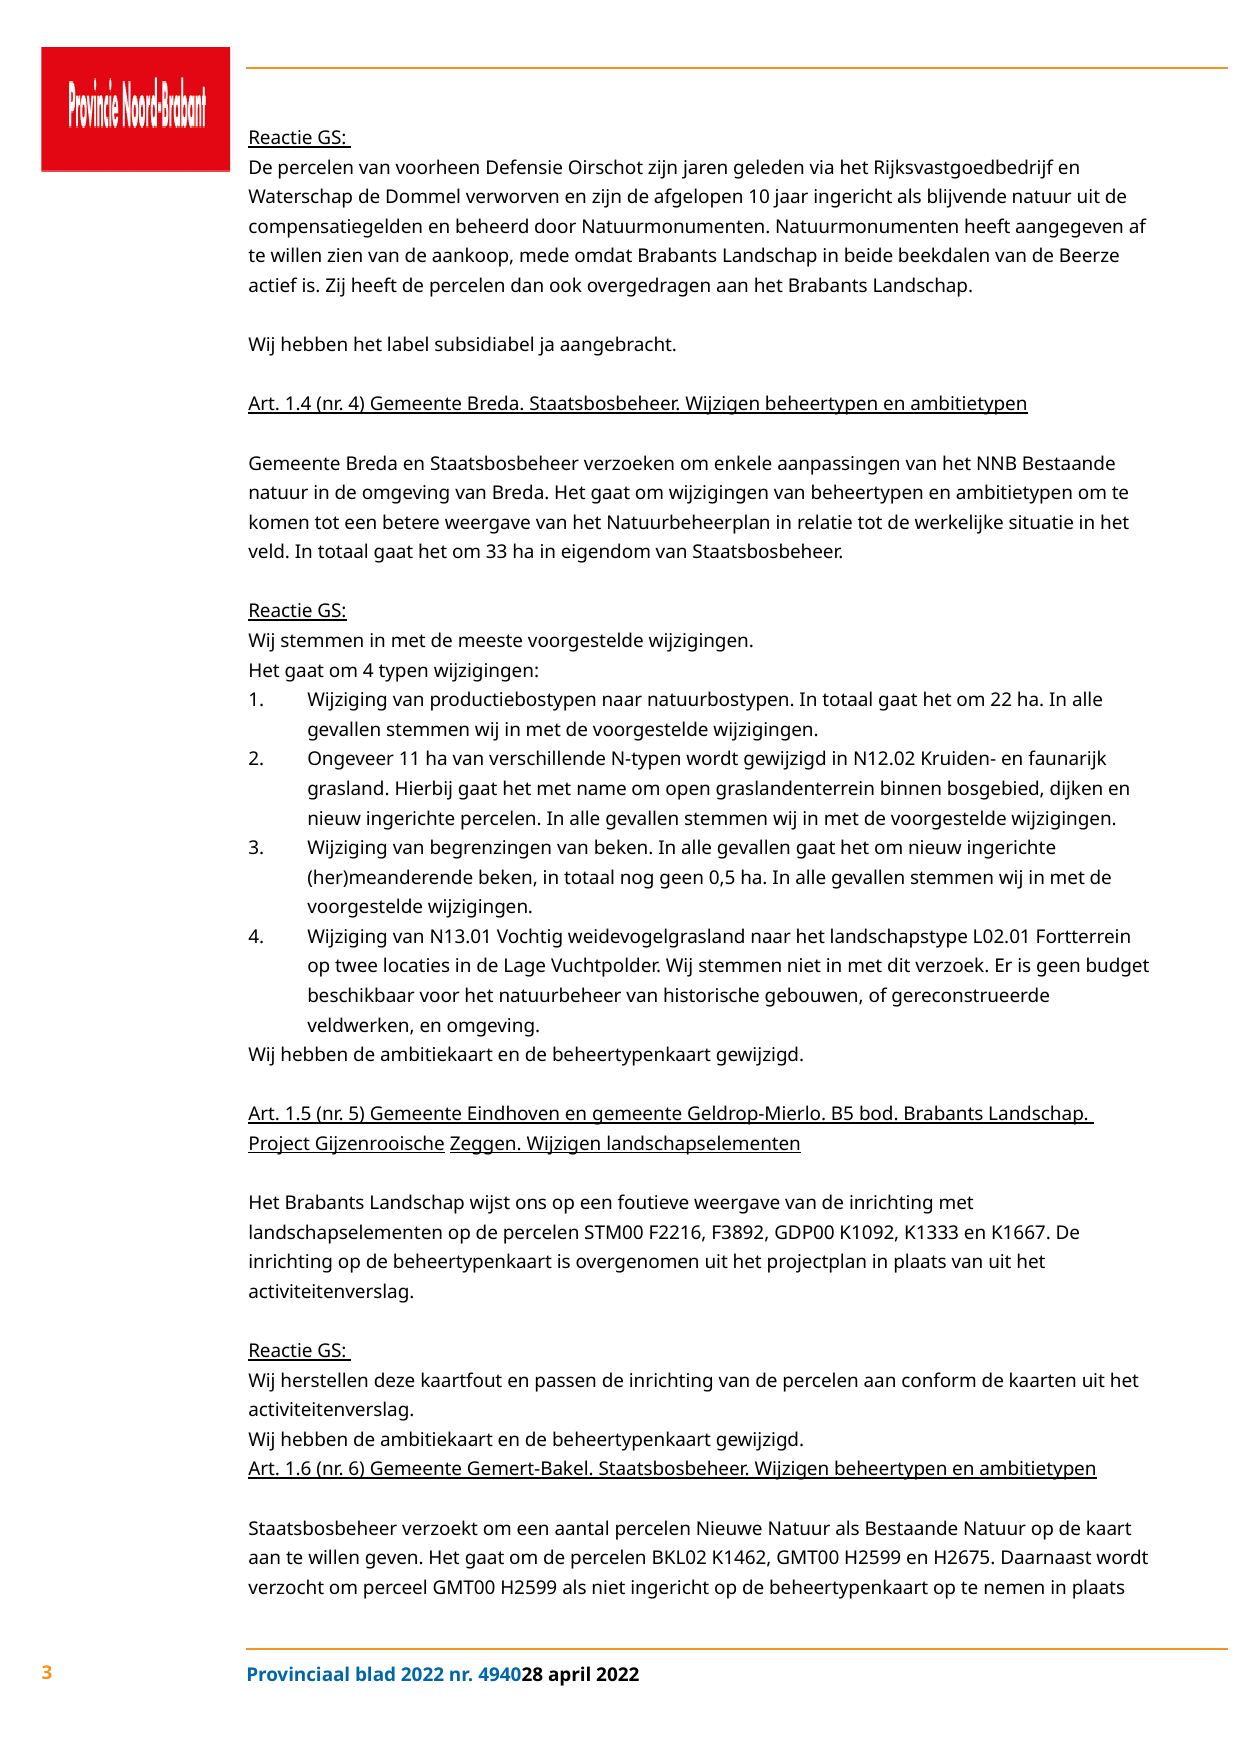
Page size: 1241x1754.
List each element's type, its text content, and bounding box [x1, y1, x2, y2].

list Wijziging van productiebostypen naar natuurbostypen. In totaal gaat het om 22 ha. In alle gevallen stemmen wij in met de voorgestelde wijzigingen. [248, 686, 1152, 742]
text Het gaat om 4 typen wijzigingen: [248, 657, 1152, 683]
text Gemeente Breda en Staatsbosbeheer verzoeken om enkele aanpassingen van het NNB Bestaande natuur in de omgeving van Breda. Het gaat om wijzigingen van beheertypen en ambitietypen om te komen tot een betere weergave van het Natuurbeheerplan in relatie tot de werkelijke situatie in het veld. In totaal gaat het om 33 ha in eigendom van Staatsbosbeheer. [248, 450, 1152, 564]
text Wij hebben de ambitiekaart en de beheertypenkaart gewijzigd. [248, 1041, 1152, 1067]
text Wij hebben de ambitiekaart en de beheertypenkaart gewijzigd. [248, 1426, 1152, 1452]
list Wijziging van N13.01 Vochtig weidevogelgrasland naar het landschapstype L02.01 Fortterrein op twee locaties in de Lage Vuchtpolder. Wij stemmen niet in met dit verzoek. Er is geen budget beschikbaar voor het natuurbeheer van historische gebouwen, of gereconstrueerde veldwerken, en omgeving. [248, 923, 1152, 1038]
text Art. 1.4 (nr. 4) Gemeente Breda. Staatsbosbeheer. Wijzigen beheertypen en ambitietypen [248, 391, 1152, 416]
list Ongeveer 11 ha van verschillende N-typen wordt gewijzigd in N12.02 Kruiden- en faunarijk grasland. Hierbij gaat het met name om open graslandenterrein binnen bosgebied, dijken en nieuw ingerichte percelen. In alle gevallen stemmen wij in met de voorgestelde wijzigingen. [248, 746, 1152, 831]
text Art. 1.5 (nr. 5) Gemeente Eindhoven en gemeente Geldrop-Mierlo. B5 bod. Brabants Landschap. Project Gijzenrooische Zeggen. Wijzigen landschapselementen [248, 1101, 1152, 1156]
text Reactie GS: [248, 598, 1152, 623]
text Staatsbosbeheer verzoekt om een aantal percelen Nieuwe Natuur als Bestaande Natuur op de kaart aan te willen geven. Het gaat om de percelen BKL02 K1462, GMT00 H2599 en H2675. Daarnaast wordt verzocht om perceel GMT00 H2599 als niet ingericht op de beheertypenkaart op te nemen in plaats [248, 1515, 1152, 1600]
text De percelen van voorheen Defensie Oirschot zijn jaren geleden via het Rijksvastgoedbedrijf en Waterschap de Dommel verworven en zijn de afgelopen 10 jaar ingericht als blijvende natuur uit de compensatiegelden en beheerd door Natuurmonumenten. Natuurmonumenten heeft aangegeven af te willen zien van de aankoop, mede omdat Brabants Landschap in beide beekdalen van de Beerze actief is. Zij heeft de percelen dan ook overgedragen aan het Brabants Landschap. [248, 154, 1152, 298]
picture [41, 47, 231, 172]
text Wij herstellen deze kaartfout en passen de inrichting van de percelen aan conform de kaarten uit het activiteitenverslag. [248, 1367, 1152, 1422]
text Reactie GS: [248, 124, 1152, 150]
text Wij hebben het label subsidiabel ja aangebracht. [248, 331, 1152, 357]
text Wij stemmen in met de meeste voorgestelde wijzigingen. [248, 627, 1152, 653]
list Wijziging van begrenzingen van beken. In alle gevallen gaat het om nieuw ingerichte (her)meanderende beken, in totaal nog geen 0,5 ha. In alle gevallen stemmen wij in met de voorgestelde wijzigingen. [248, 834, 1152, 919]
text Reactie GS: [248, 1337, 1152, 1363]
text Het Brabants Landschap wijst ons op een foutieve weergave van de inrichting met landschapselementen op de percelen STM00 F2216, F3892, GDP00 K1092, K1333 en K1667. De inrichting op de beheertypenkaart is overgenomen uit het projectplan in plaats van uit het activiteitenverslag. [248, 1189, 1152, 1304]
text Art. 1.6 (nr. 6) Gemeente Gemert-Bakel. Staatsbosbeheer. Wijzigen beheertypen en ambitietypen [248, 1456, 1152, 1481]
